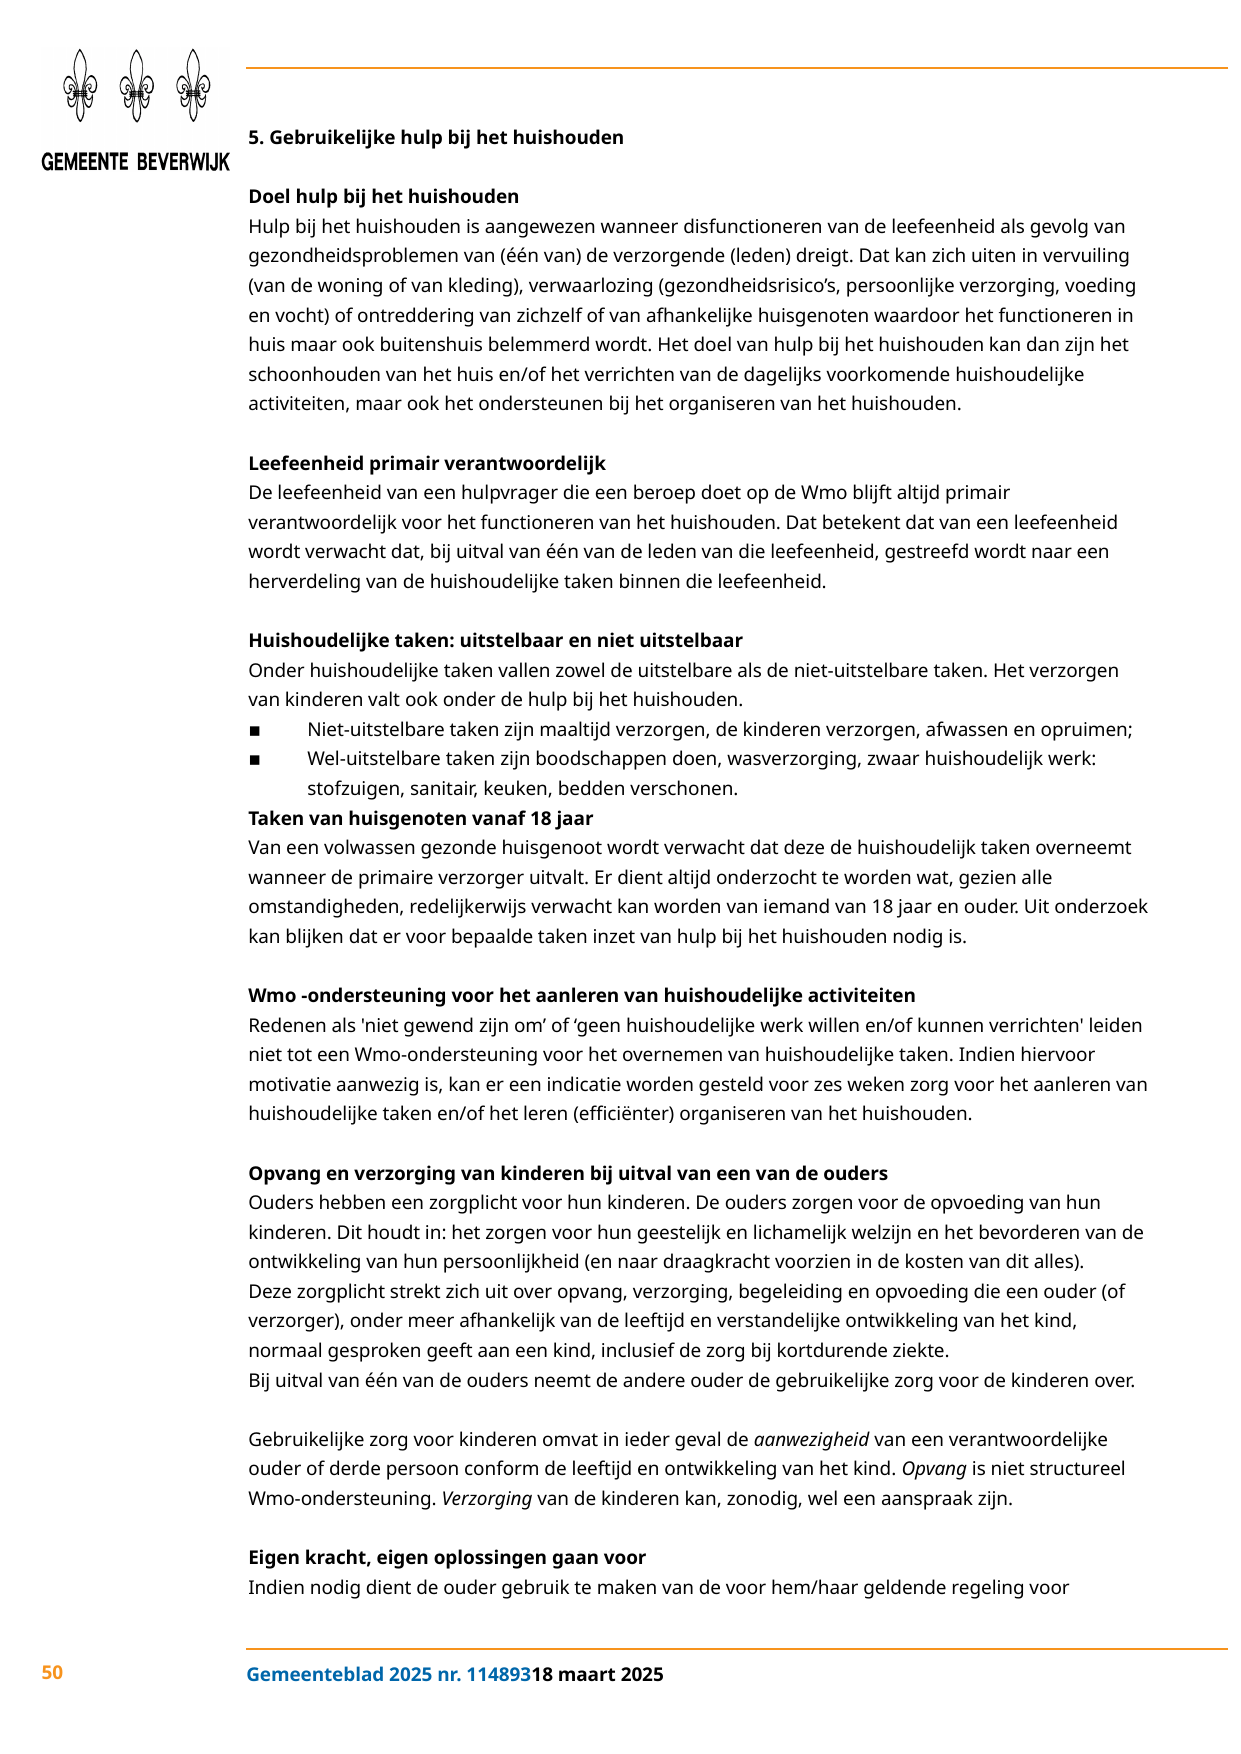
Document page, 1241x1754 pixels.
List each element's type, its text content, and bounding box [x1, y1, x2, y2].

text Opvang en verzorging van kinderen bij uitval van een van de ouders [248, 1160, 1152, 1186]
text Onder huishoudelijke taken vallen zowel de uitstelbare als de niet-uitstelbare taken. Het verzorgen van kinderen valt ook onder de hulp bij het huishouden. [248, 657, 1152, 712]
text Huishoudelijke taken: uitstelbaar en niet uitstelbaar [248, 627, 1152, 653]
text Eigen kracht, eigen oplossingen gaan voor [248, 1544, 1152, 1570]
text Doel hulp bij het huishouden [248, 183, 1152, 209]
text Hulp bij het huishouden is aangewezen wanneer disfunctioneren van de leefeenheid als gevolg van gezondheidsproblemen van (één van) de verzorgende (leden) dreigt. Dat kan zich uiten in vervuiling (van de woning of van kleding), verwaarlozing (gezondheidsrisico’s, persoonlijke verzorging, voeding en vocht) of ontreddering van zichzelf of van afhankelijke huisgenoten waardoor het functioneren in huis maar ook buitenshuis belemmerd wordt. Het doel van hulp bij het huishouden kan dan zijn het schoonhouden van het huis en/of het verrichten van de dagelijks voorkomende huishoudelijke activiteiten, maar ook het ondersteunen bij het organiseren van het huishouden. [248, 213, 1152, 416]
text 5. Gebruikelijke hulp bij het huishouden [248, 124, 1152, 150]
text Gebruikelijke zorg voor kinderen omvat in ieder geval de aanwezigheid van een verantwoordelijke ouder of derde persoon conform de leeftijd en ontwikkeling van het kind. Opvang is niet structureel Wmo-ondersteuning. Verzorging van de kinderen kan, zonodig, wel een aanspraak zijn. [248, 1426, 1152, 1511]
text Indien nodig dient de ouder gebruik te maken van de voor hem/haar geldende regeling voor [248, 1574, 1152, 1600]
text Bij uitval van één van de ouders neemt de andere ouder de gebruikelijke zorg voor de kinderen over. [248, 1367, 1152, 1393]
text Ouders hebben een zorgplicht voor hun kinderen. De ouders zorgen voor de opvoeding van hun kinderen. Dit houdt in: het zorgen voor hun geestelijk en lichamelijk welzijn en het bevorderen van de ontwikkeling van hun persoonlijkheid (en naar draagkracht voorzien in de kosten van dit alles). [248, 1189, 1152, 1274]
list Wel-uitstelbare taken zijn boodschappen doen, wasverzorging, zwaar huishoudelijk werk: stofzuigen, sanitair, keuken, bedden verschonen. [248, 746, 1152, 801]
text Van een volwassen gezonde huisgenoot wordt verwacht dat deze de huishoudelijk taken overneemt wanneer de primaire verzorger uitvalt. Er dient altijd onderzocht te worden wat, gezien alle omstandigheden, redelijkerwijs verwacht kan worden van iemand van 18 jaar en ouder. Uit onderzoek kan blijken dat er voor bepaalde taken inzet van hulp bij het huishouden nodig is. [248, 834, 1152, 949]
text Leefeenheid primair verantwoordelijk [248, 450, 1152, 476]
picture [41, 47, 231, 172]
list Niet-uitstelbare taken zijn maaltijd verzorgen, de kinderen verzorgen, afwassen en opruimen; [248, 716, 1152, 742]
text Redenen als 'niet gewend zijn om’ of ‘geen huishoudelijke werk willen en/of kunnen verrichten' leiden niet tot een Wmo-ondersteuning voor het overnemen van huishoudelijke taken. Indien hiervoor motivatie aanwezig is, kan er een indicatie worden gesteld voor zes weken zorg voor het aanleren van huishoudelijke taken en/of het leren (efficiënter) organiseren van het huishouden. [248, 1012, 1152, 1126]
text Wmo -ondersteuning voor het aanleren van huishoudelijke activiteiten [248, 982, 1152, 1008]
text Taken van huisgenoten vanaf 18 jaar [248, 805, 1152, 831]
text Deze zorgplicht strekt zich uit over opvang, verzorging, begeleiding en opvoeding die een ouder (of verzorger), onder meer afhankelijk van de leeftijd en verstandelijke ontwikkeling van het kind, normaal gesproken geeft aan een kind, inclusief de zorg bij kortdurende ziekte. [248, 1278, 1152, 1363]
text De leefeenheid van een hulpvrager die een beroep doet op de Wmo blijft altijd primair verantwoordelijk voor het functioneren van het huishouden. Dat betekent dat van een leefeenheid wordt verwacht dat, bij uitval van één van de leden van die leefeenheid, gestreefd wordt naar een herverdeling van de huishoudelijke taken binnen die leefeenheid. [248, 479, 1152, 594]
